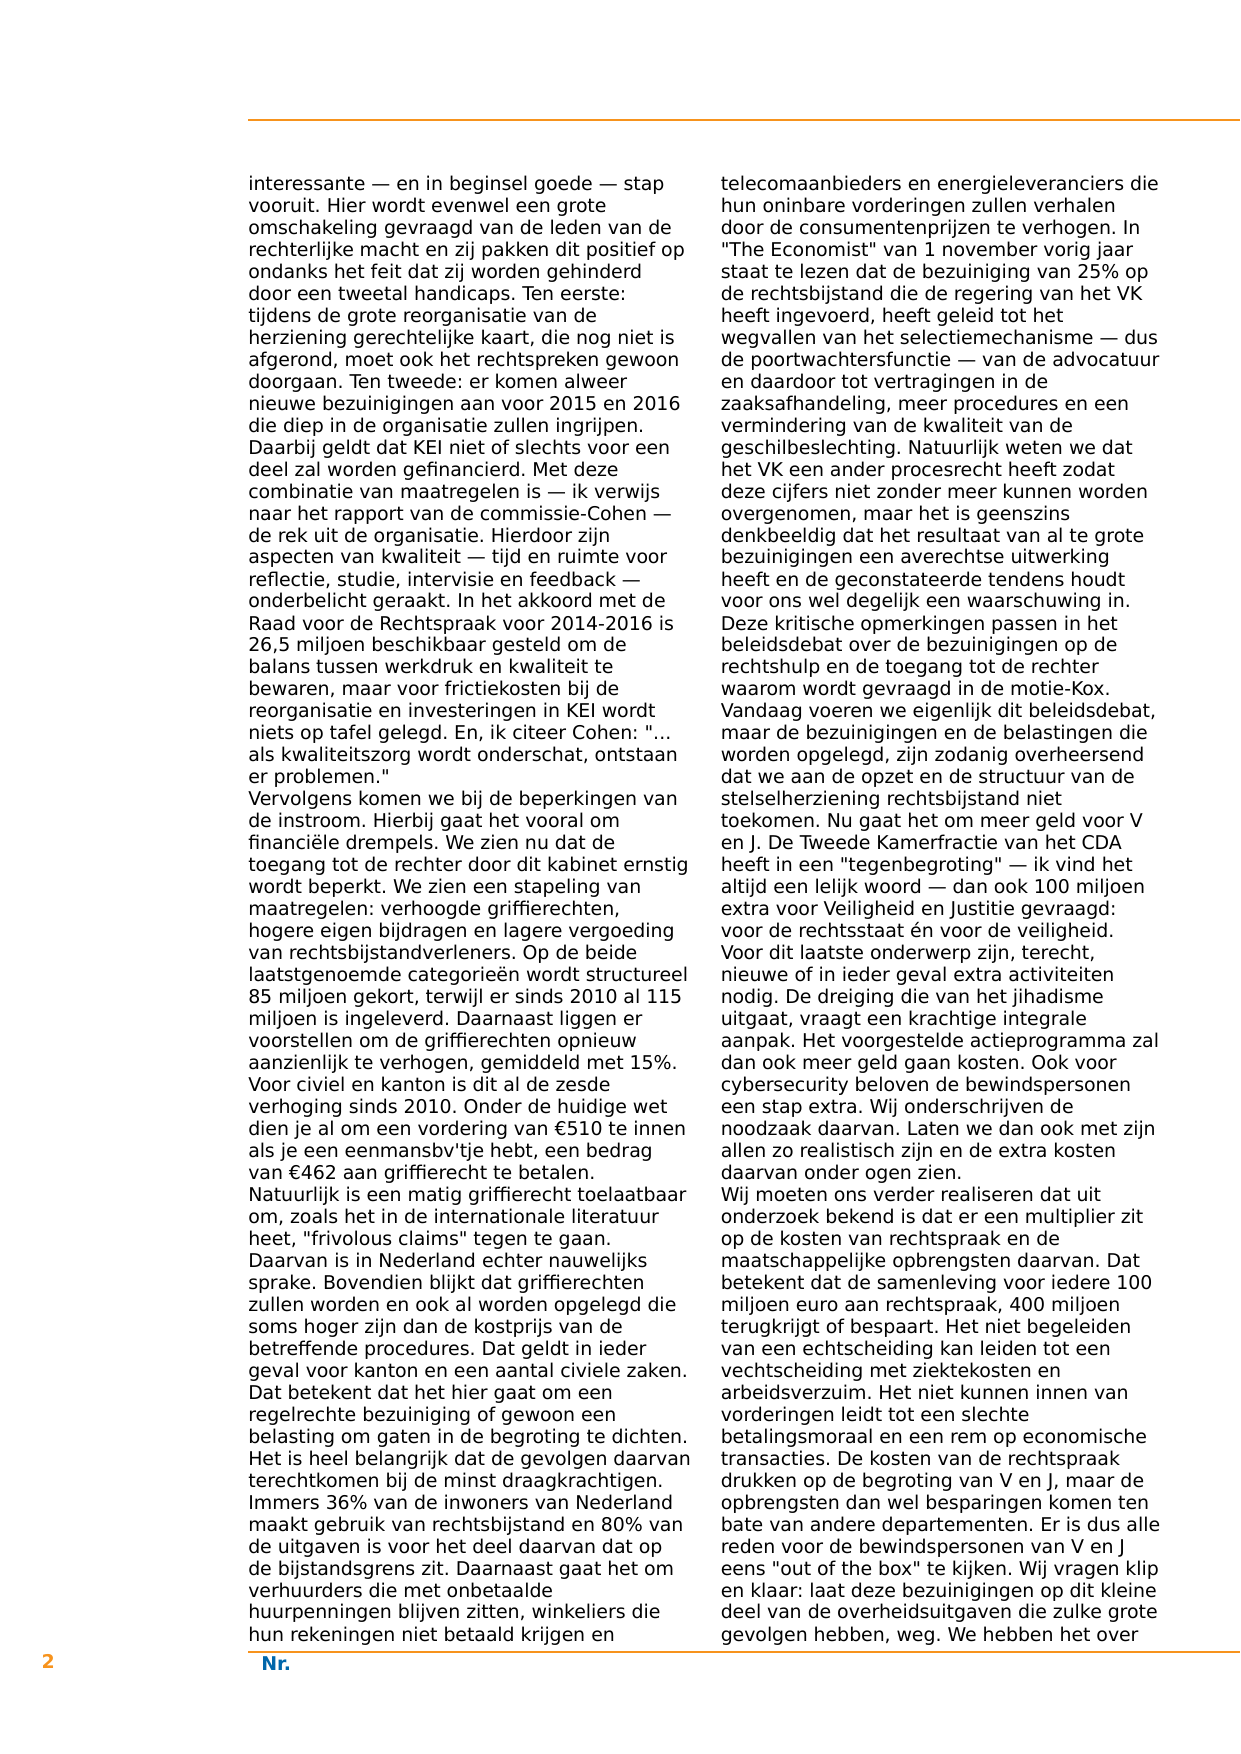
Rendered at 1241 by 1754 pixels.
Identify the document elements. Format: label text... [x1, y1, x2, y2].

text Deze kritische opmerkingen passen in het beleidsdebat over de bezuinigingen op de rechtshulp en de toegang tot de rechter waarom wordt gevraagd in de motie-Kox. Vandaag voeren we eigenlijk dit beleidsdebat, maar de bezuinigingen en de belastingen die worden opgelegd, zijn zodanig overheersend dat we aan de opzet en de structuur van de stelselherziening rechtsbijstand niet toekomen. Nu gaat het om meer geld voor V en J. De Tweede Kamerfractie van het CDA heeft in een "tegenbegroting" — ik vind het altijd een lelijk woord — dan ook 100 miljoen extra voor Veiligheid en Justitie gevraagd: voor de rechtsstaat én voor de veiligheid. [721, 612, 1163, 942]
text Wij moeten ons verder realiseren dat uit onderzoek bekend is dat er een multiplier zit op de kosten van rechtspraak en de maatschappelijke opbrengsten daarvan. Dat betekent dat de samenleving voor iedere 100 miljoen euro aan rechtspraak, 400 miljoen terugkrijgt of bespaart. Het niet begeleiden van een echtscheiding kan leiden tot een vechtscheiding met ziektekosten en arbeidsverzuim. Het niet kunnen innen van vorderingen leidt tot een slechte betalingsmoraal en een rem op economische transacties. De kosten van de rechtspraak drukken op de begroting van V en J, maar de opbrengsten dan wel besparingen komen ten bate van andere departementen. Er is dus alle reden voor de bewindspersonen van V en J eens "out of the box" te kijken. Wij vragen klip en klaar: laat deze bezuinigingen op dit kleine deel van de overheidsuitgaven die zulke grote gevolgen hebben, weg. We hebben het over [721, 1184, 1163, 1645]
text Het is heel belangrijk dat de gevolgen daarvan terechtkomen bij de minst draagkrachtigen. Immers 36% van de inwoners van Nederland maakt gebruik van rechtsbijstand en 80% van de uitgaven is voor het deel daarvan dat op de bijstandsgrens zit. Daarnaast gaat het om verhuurders die met onbetaalde huurpenningen blijven zitten, winkeliers die hun rekeningen niet betaald krijgen en [248, 1448, 691, 1645]
text telecomaanbieders en energieleveranciers die hun oninbare vorderingen zullen verhalen door de consumentenprijzen te verhogen. In "The Economist" van 1 november vorig jaar staat te lezen dat de bezuiniging van 25% op de rechtsbijstand die de regering van het VK heeft ingevoerd, heeft geleid tot het wegvallen van het selectiemechanisme — dus de poortwachtersfunctie — van de advocatuur en daardoor tot vertragingen in de zaaksafhandeling, meer procedures en een vermindering van de kwaliteit van de geschilbeslechting. Natuurlijk weten we dat het VK een ander procesrecht heeft zodat deze cijfers niet zonder meer kunnen worden overgenomen, maar het is geenszins denkbeeldig dat het resultaat van al te grote bezuinigingen een averechtse uitwerking heeft en de geconstateerde tendens houdt voor ons wel degelijk een waarschuwing in. [721, 173, 1163, 612]
text Vervolgens komen we bij de beperkingen van de instroom. Hierbij gaat het vooral om financiële drempels. We zien nu dat de toegang tot de rechter door dit kabinet ernstig wordt beperkt. We zien een stapeling van maatregelen: verhoogde griffierechten, hogere eigen bijdragen en lagere vergoeding van rechtsbijstandverleners. Op de beide laatstgenoemde categorieën wordt structureel 85 miljoen gekort, terwijl er sinds 2010 al 115 miljoen is ingeleverd. Daarnaast liggen er voorstellen om de griffierechten opnieuw aanzienlijk te verhogen, gemiddeld met 15%. Voor civiel en kanton is dit al de zesde verhoging sinds 2010. Onder de huidige wet dien je al om een vordering van €510 te innen als je een eenmansbv'tje hebt, een bedrag van €462 aan griffierecht te betalen. Natuurlijk is een matig griffierecht toelaatbaar om, zoals het in de internationale literatuur heet, "frivolous claims" tegen te gaan. Daarvan is in Nederland echter nauwelijks sprake. Bovendien blijkt dat griffierechten zullen worden en ook al worden opgelegd die soms hoger zijn dan de kostprijs van de betreffende procedures. Dat geldt in ieder geval voor kanton en een aantal civiele zaken. Dat betekent dat het hier gaat om een regelrechte bezuiniging of gewoon een belasting om gaten in de begroting te dichten. [248, 788, 691, 1448]
text interessante — en in beginsel goede — stap vooruit. Hier wordt evenwel een grote omschakeling gevraagd van de leden van de rechterlijke macht en zij pakken dit positief op ondanks het feit dat zij worden gehinderd door een tweetal handicaps. Ten eerste: tijdens de grote reorganisatie van de herziening gerechtelijke kaart, die nog niet is afgerond, moet ook het rechtspreken gewoon doorgaan. Ten tweede: er komen alweer nieuwe bezuinigingen aan voor 2015 en 2016 die diep in de organisatie zullen ingrijpen. Daarbij geldt dat KEI niet of slechts voor een deel zal worden gefinancierd. Met deze combinatie van maatregelen is — ik verwijs naar het rapport van de commissie-Cohen — de rek uit de organisatie. Hierdoor zijn aspecten van kwaliteit — tijd en ruimte voor reflectie, studie, intervisie en feedback — onderbelicht geraakt. In het akkoord met de Raad voor de Rechtspraak voor 2014-2016 is 26,5 miljoen beschikbaar gesteld om de balans tussen werkdruk en kwaliteit te bewaren, maar voor frictiekosten bij de reorganisatie en investeringen in KEI wordt niets op tafel gelegd. En, ik citeer Cohen: "... als kwaliteitszorg wordt onderschat, ontstaan er problemen." [248, 173, 691, 788]
text Voor dit laatste onderwerp zijn, terecht, nieuwe of in ieder geval extra activiteiten nodig. De dreiging die van het jihadisme uitgaat, vraagt een krachtige integrale aanpak. Het voorgestelde actieprogramma zal dan ook meer geld gaan kosten. Ook voor cybersecurity beloven de bewindspersonen een stap extra. Wij onderschrijven de noodzaak daarvan. Laten we dan ook met zijn allen zo realistisch zijn en de extra kosten daarvan onder ogen zien. [721, 942, 1163, 1184]
